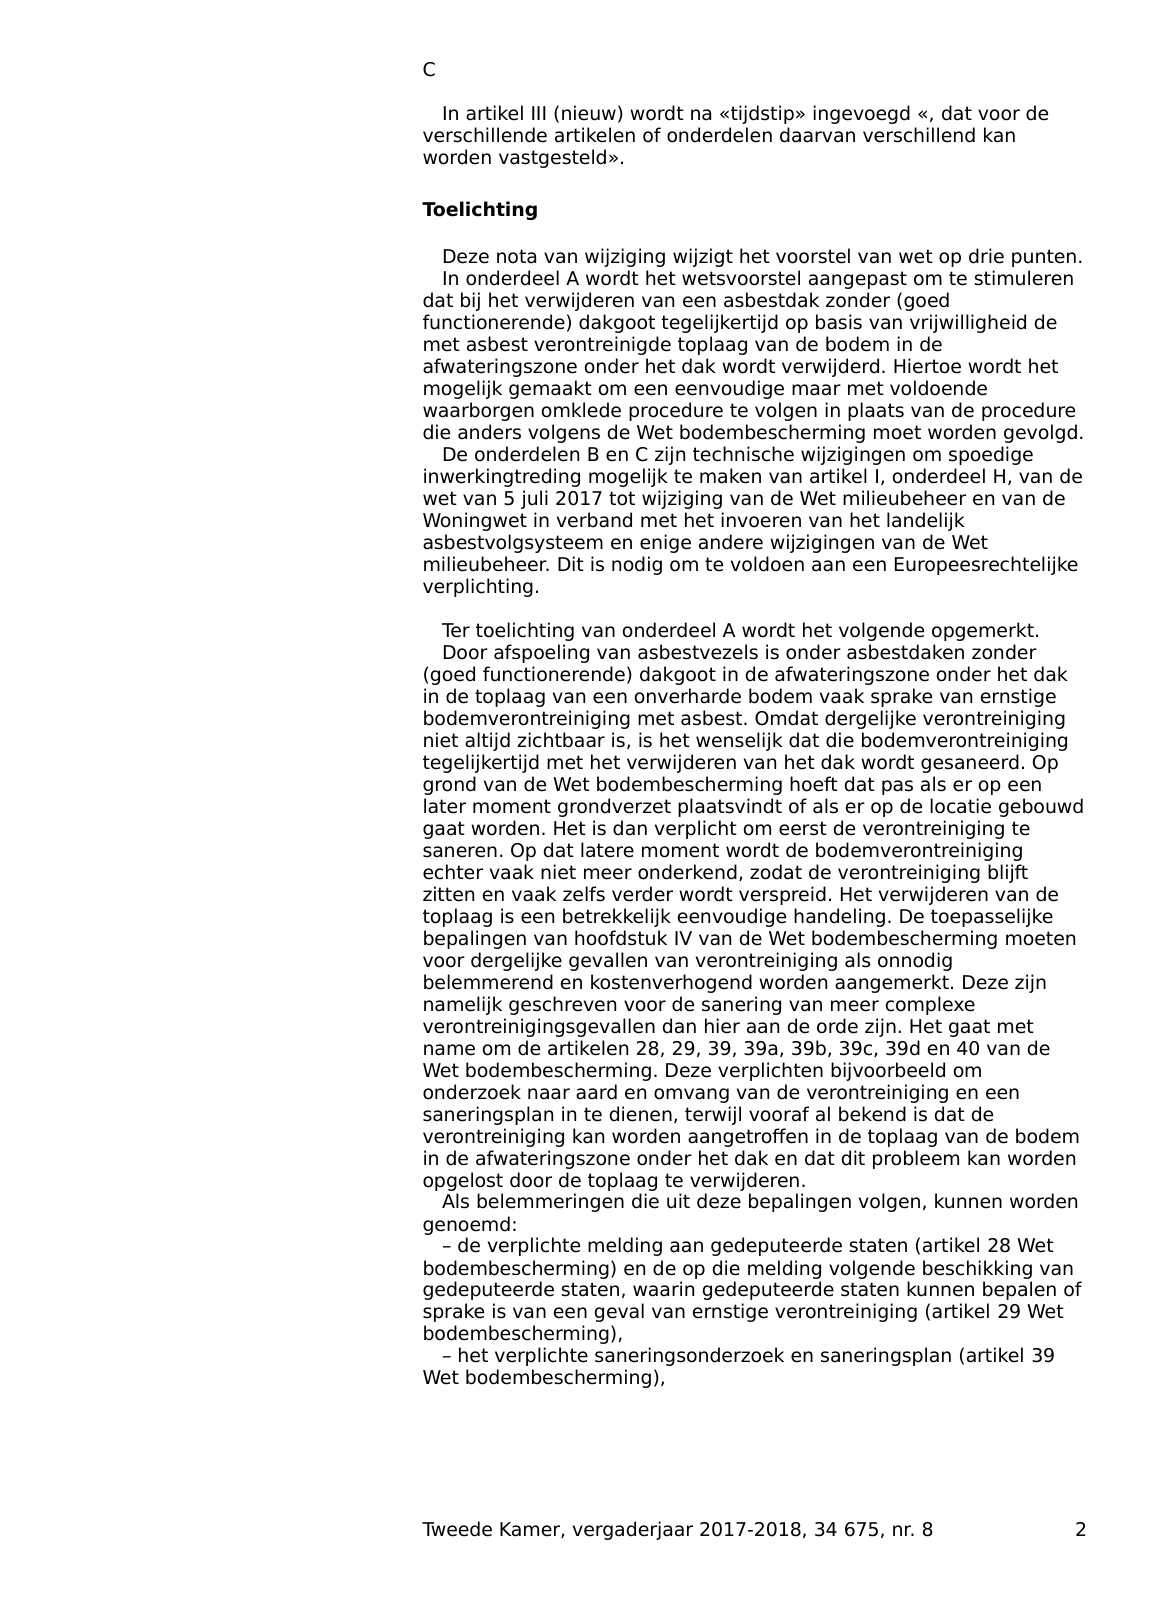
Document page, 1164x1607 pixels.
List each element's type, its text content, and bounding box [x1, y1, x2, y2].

text In artikel III (nieuw) wordt na «tijdstip» ingevoegd «, dat voor de verschillende artikelen of onderdelen daarvan verschillend kan worden vastgesteld». [422, 103, 1087, 169]
text De onderdelen B en C zijn technische wijzigingen om spoedige inwerkingtreding mogelijk te maken van artikel I, onderdeel H, van de wet van 5 juli 2017 tot wijziging van de Wet milieubeheer en van de Woningwet in verband met het invoeren van het landelijk asbestvolgsysteem en enige andere wijzigingen van de Wet milieubeheer. Dit is nodig om te voldoen aan een Europeesrechtelijke verplichting. [422, 444, 1087, 598]
text In onderdeel A wordt het wetsvoorstel aangepast om te stimuleren dat bij het verwijderen van een asbestdak zonder (goed functionerende) dakgoot tegelijkertijd op basis van vrijwilligheid de met asbest verontreinigde toplaag van de bodem in de afwateringszone onder het dak wordt verwijderd. Hiertoe wordt het mogelijk gemaakt om een eenvoudige maar met voldoende waarborgen omklede procedure te volgen in plaats van de procedure die anders volgens de Wet bodembescherming moet worden gevolgd. [422, 268, 1087, 444]
text – de verplichte melding aan gedeputeerde staten (artikel 28 Wet bodembescherming) en de op die melding volgende beschikking van gedeputeerde staten, waarin gedeputeerde staten kunnen bepalen of sprake is van een geval van ernstige verontreiniging (artikel 29 Wet bodembescherming), [422, 1235, 1087, 1345]
subtitle C [422, 59, 1087, 81]
subtitle Toelichting [422, 199, 1087, 221]
text Door afspoeling van asbestvezels is onder asbestdaken zonder (goed functionerende) dakgoot in de afwateringszone onder het dak in de toplaag van een onverharde bodem vaak sprake van ernstige bodemverontreiniging met asbest. Omdat dergelijke verontreiniging niet altijd zichtbaar is, is het wenselijk dat die bodemverontreiniging tegelijkertijd met het verwijderen van het dak wordt gesaneerd. Op grond van de Wet bodembescherming hoeft dat pas als er op een later moment grondverzet plaatsvindt of als er op de locatie gebouwd gaat worden. Het is dan verplicht om eerst de verontreiniging te saneren. Op dat latere moment wordt de bodemverontreiniging echter vaak niet meer onderkend, zodat de verontreiniging blijft zitten en vaak zelfs verder wordt verspreid. Het verwijderen van de toplaag is een betrekkelijk eenvoudige handeling. De toepasselijke bepalingen van hoofdstuk IV van de Wet bodembescherming moeten voor dergelijke gevallen van verontreiniging als onnodig belemmerend en kostenverhogend worden aangemerkt. Deze zijn namelijk geschreven voor de sanering van meer complexe verontreinigingsgevallen dan hier aan de orde zijn. Het gaat met name om de artikelen 28, 29, 39, 39a, 39b, 39c, 39d en 40 van de Wet bodembescherming. Deze verplichten bijvoorbeeld om onderzoek naar aard en omvang van de verontreiniging en een saneringsplan in te dienen, terwijl vooraf al bekend is dat de verontreiniging kan worden aangetroffen in de toplaag van de bodem in de afwateringszone onder het dak en dat dit probleem kan worden opgelost door de toplaag te verwijderen. [422, 642, 1087, 1191]
text Deze nota van wijziging wijzigt het voorstel van wet op drie punten. [422, 246, 1087, 268]
text Ter toelichting van onderdeel A wordt het volgende opgemerkt. [422, 620, 1087, 642]
text – het verplichte saneringsonderzoek en saneringsplan (artikel 39 Wet bodembescherming), [422, 1345, 1087, 1389]
text Als belemmeringen die uit deze bepalingen volgen, kunnen worden genoemd: [422, 1191, 1087, 1235]
